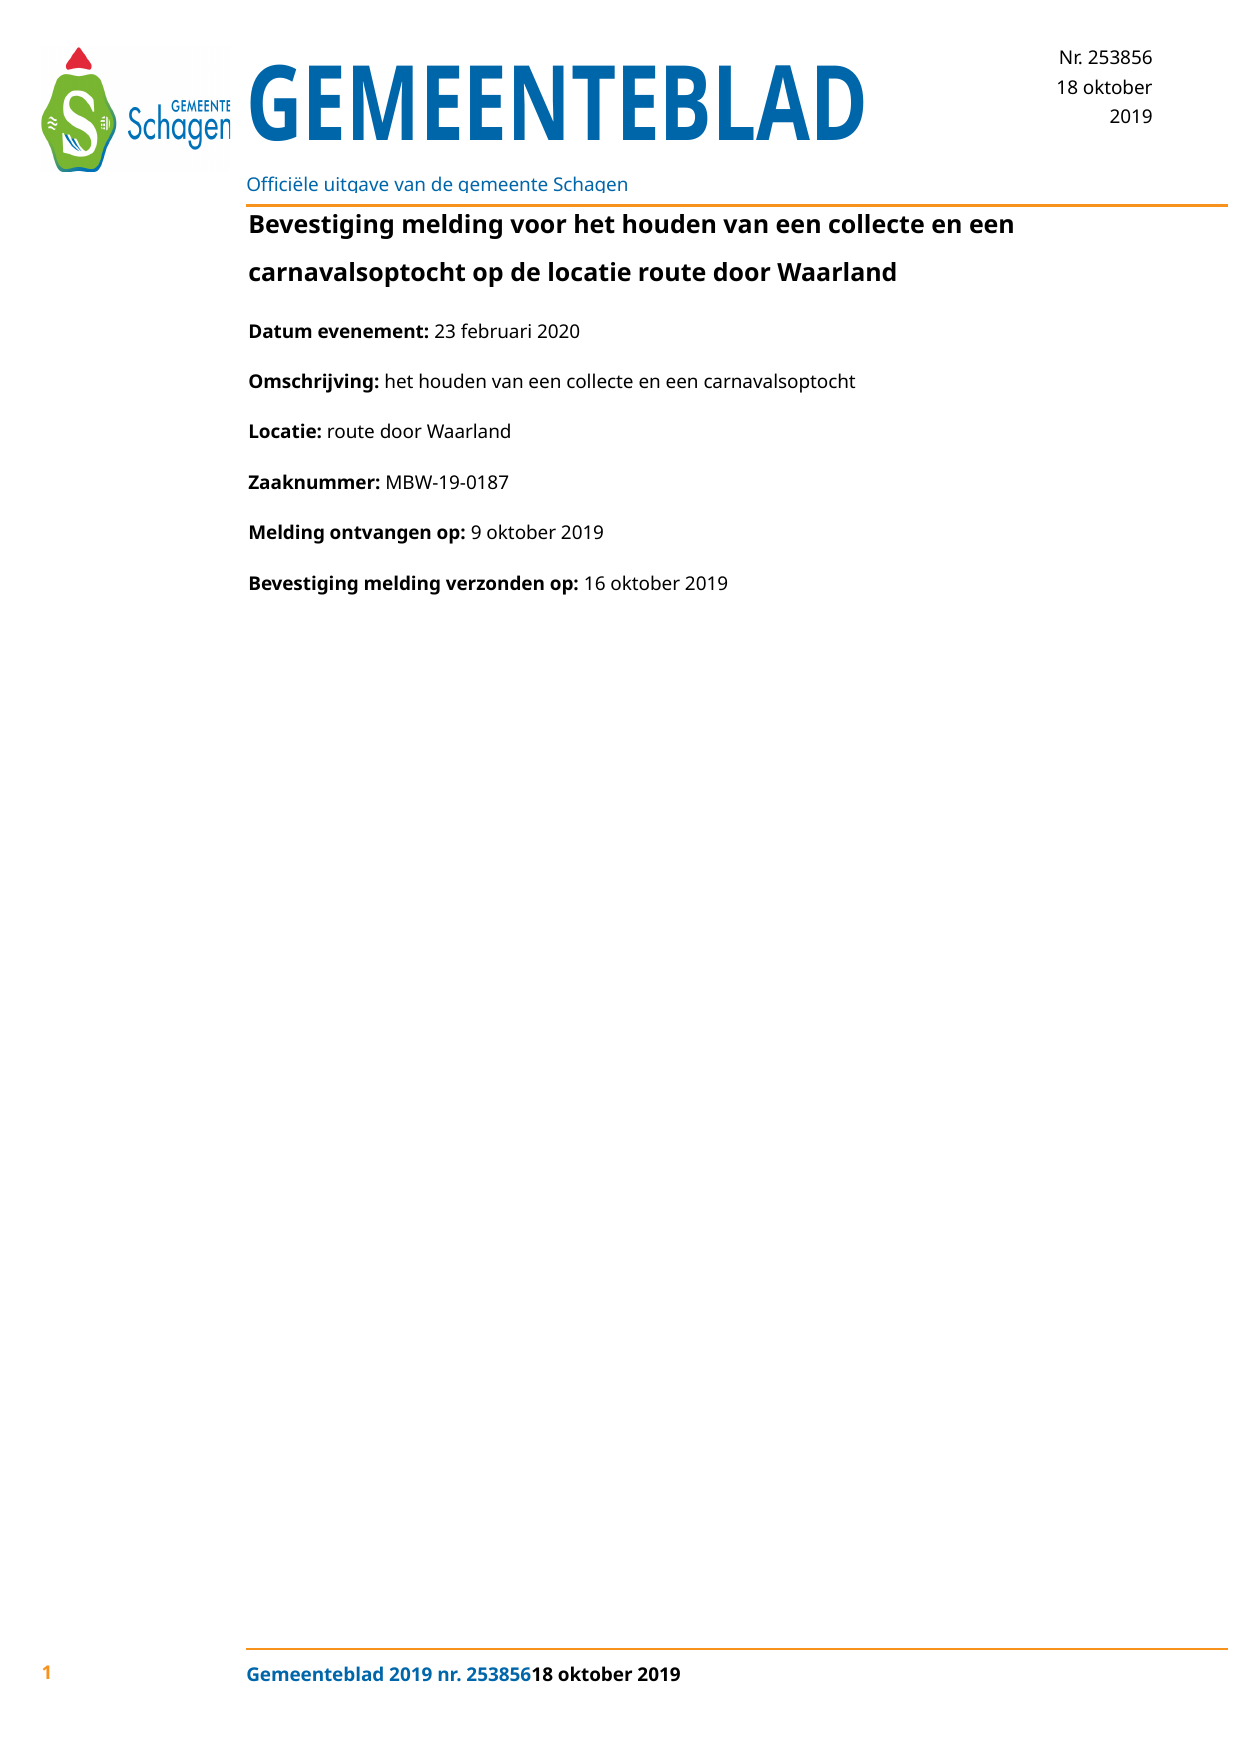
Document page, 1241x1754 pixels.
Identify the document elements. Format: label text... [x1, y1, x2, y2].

text Melding ontvangen op: 9 oktober 2019 [248, 519, 1152, 545]
text Zaaknummer: MBW-19-0187 [248, 469, 1152, 495]
text Bevestiging melding voor het houden van een collecte en een carnavalsoptocht op de locatie route door Waarland [248, 207, 1152, 288]
text Locatie: route door Waarland [248, 419, 1152, 444]
text Bevestiging melding verzonden op: 16 oktober 2019 [248, 570, 1152, 596]
text Omschrijving: het houden van een collecte en een carnavalsoptocht [248, 368, 1152, 394]
picture [41, 47, 231, 172]
text Datum evenement: 23 februari 2020 [248, 318, 1152, 344]
